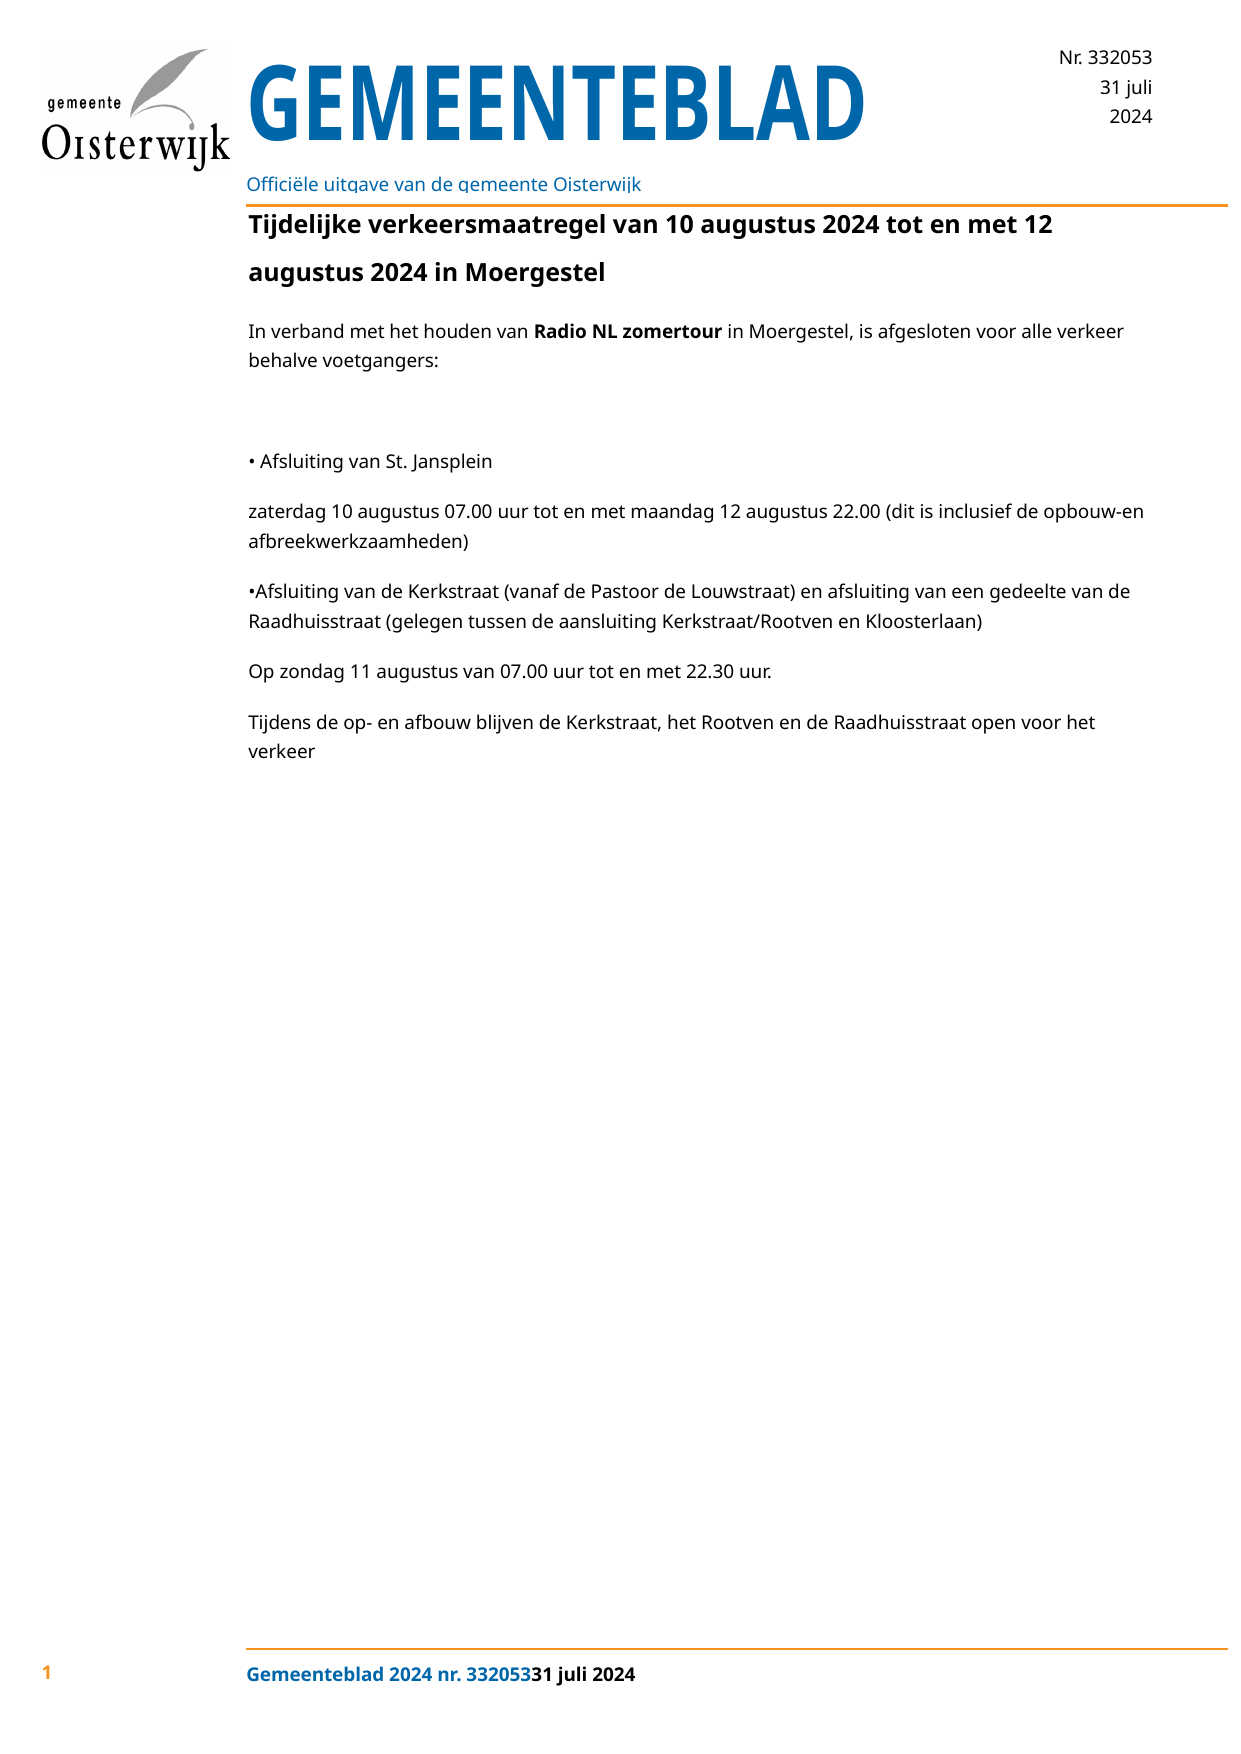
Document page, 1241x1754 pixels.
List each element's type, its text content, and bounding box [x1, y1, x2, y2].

text Tijdelijke verkeersmaatregel van 10 augustus 2024 tot en met 12 augustus 2024 in Moergestel [248, 207, 1152, 288]
text Op zondag 11 augustus van 07.00 uur tot en met 22.30 uur. [248, 659, 1152, 684]
text • Afsluiting van St. Jansplein [248, 448, 1152, 474]
text Tijdens de op- en afbouw blijven de Kerkstraat, het Rootven en de Raadhuisstraat open voor het verkeer [248, 709, 1152, 764]
text zaterdag 10 augustus 07.00 uur tot en met maandag 12 augustus 22.00 (dit is inclusief de opbouw-en afbreekwerkzaamheden) [248, 499, 1152, 554]
picture [41, 47, 231, 172]
text •Afsluiting van de Kerkstraat (vanaf de Pastoor de Louwstraat) en afsluiting van een gedeelte van de Raadhuisstraat (gelegen tussen de aansluiting Kerkstraat/Rootven en Kloosterlaan) [248, 579, 1152, 634]
text In verband met het houden van Radio NL zomertour in Moergestel, is afgesloten voor alle verkeer behalve voetgangers: [248, 318, 1152, 373]
